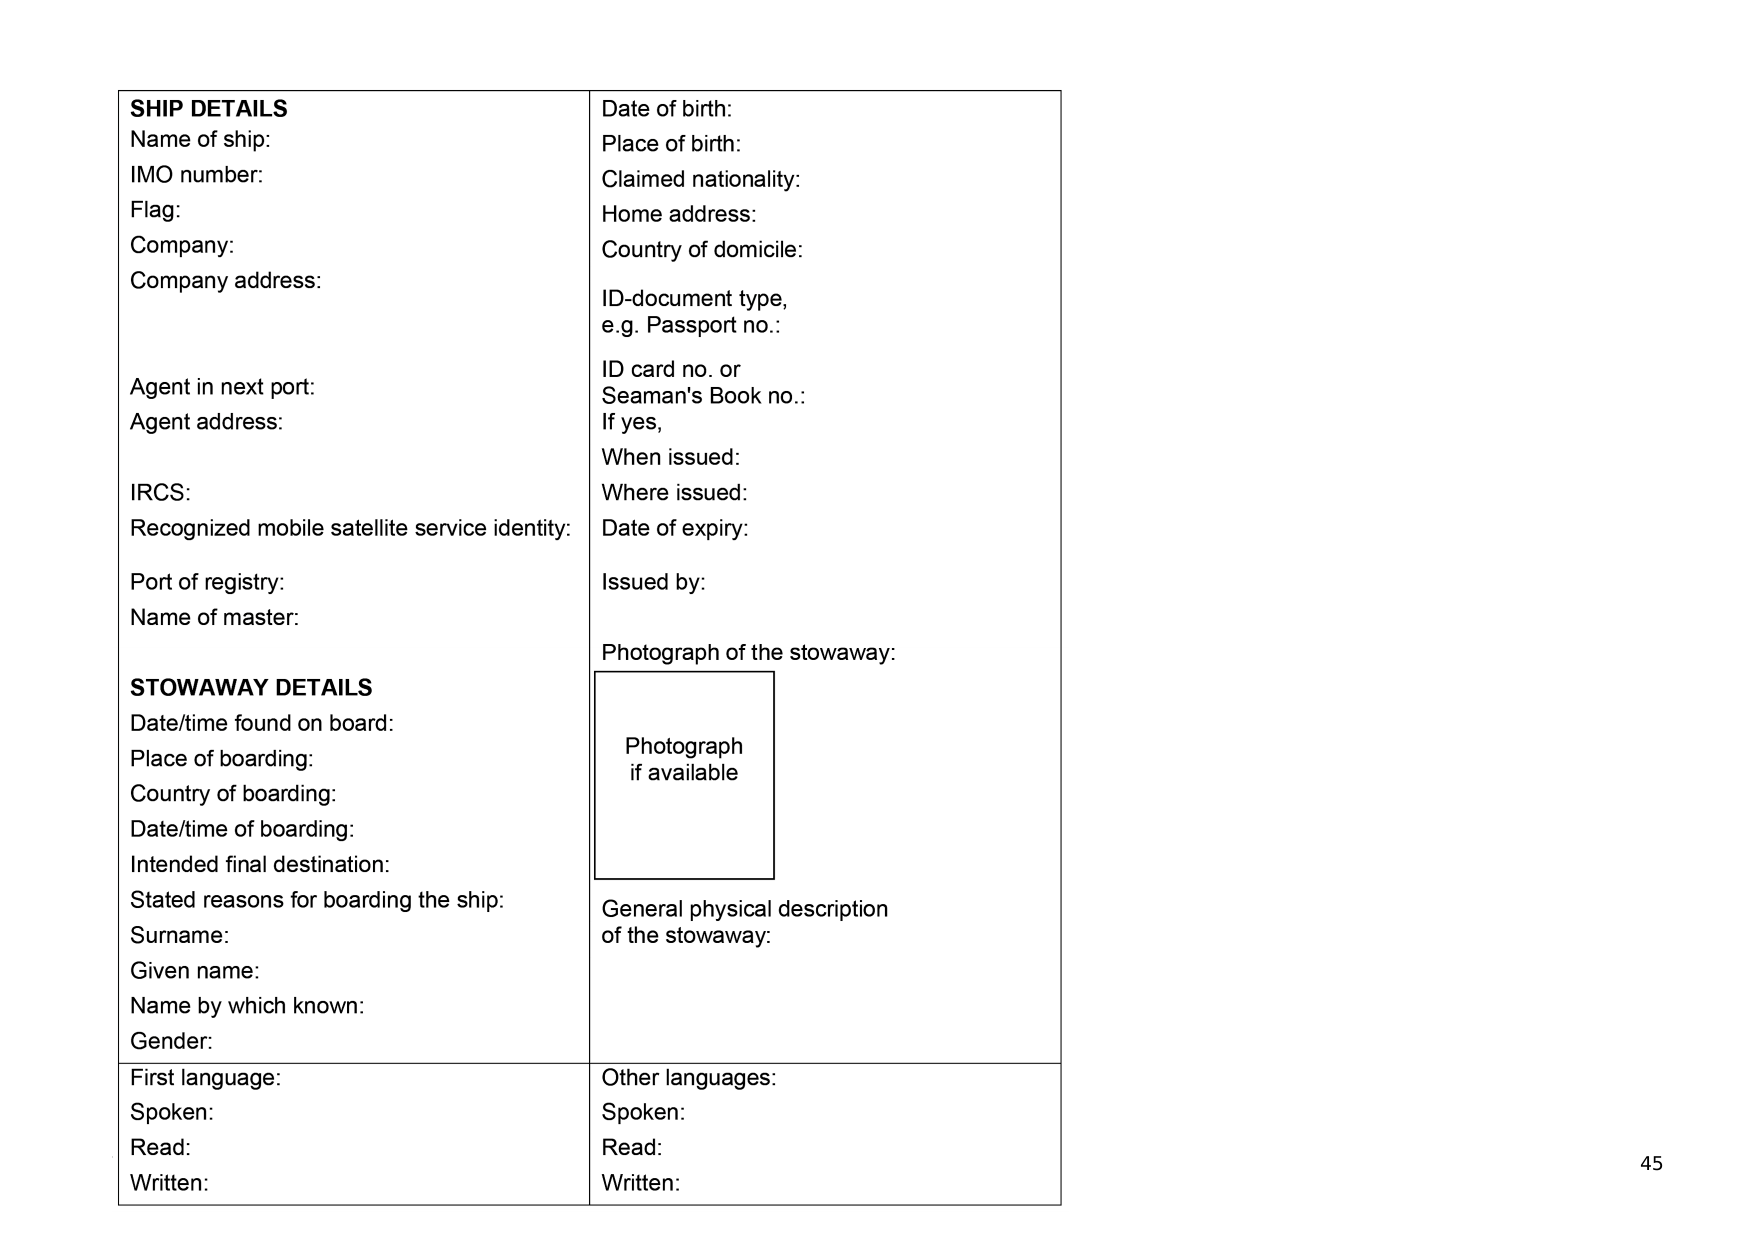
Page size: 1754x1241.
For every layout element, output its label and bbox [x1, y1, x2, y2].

picture [112, 84, 1069, 1212]
